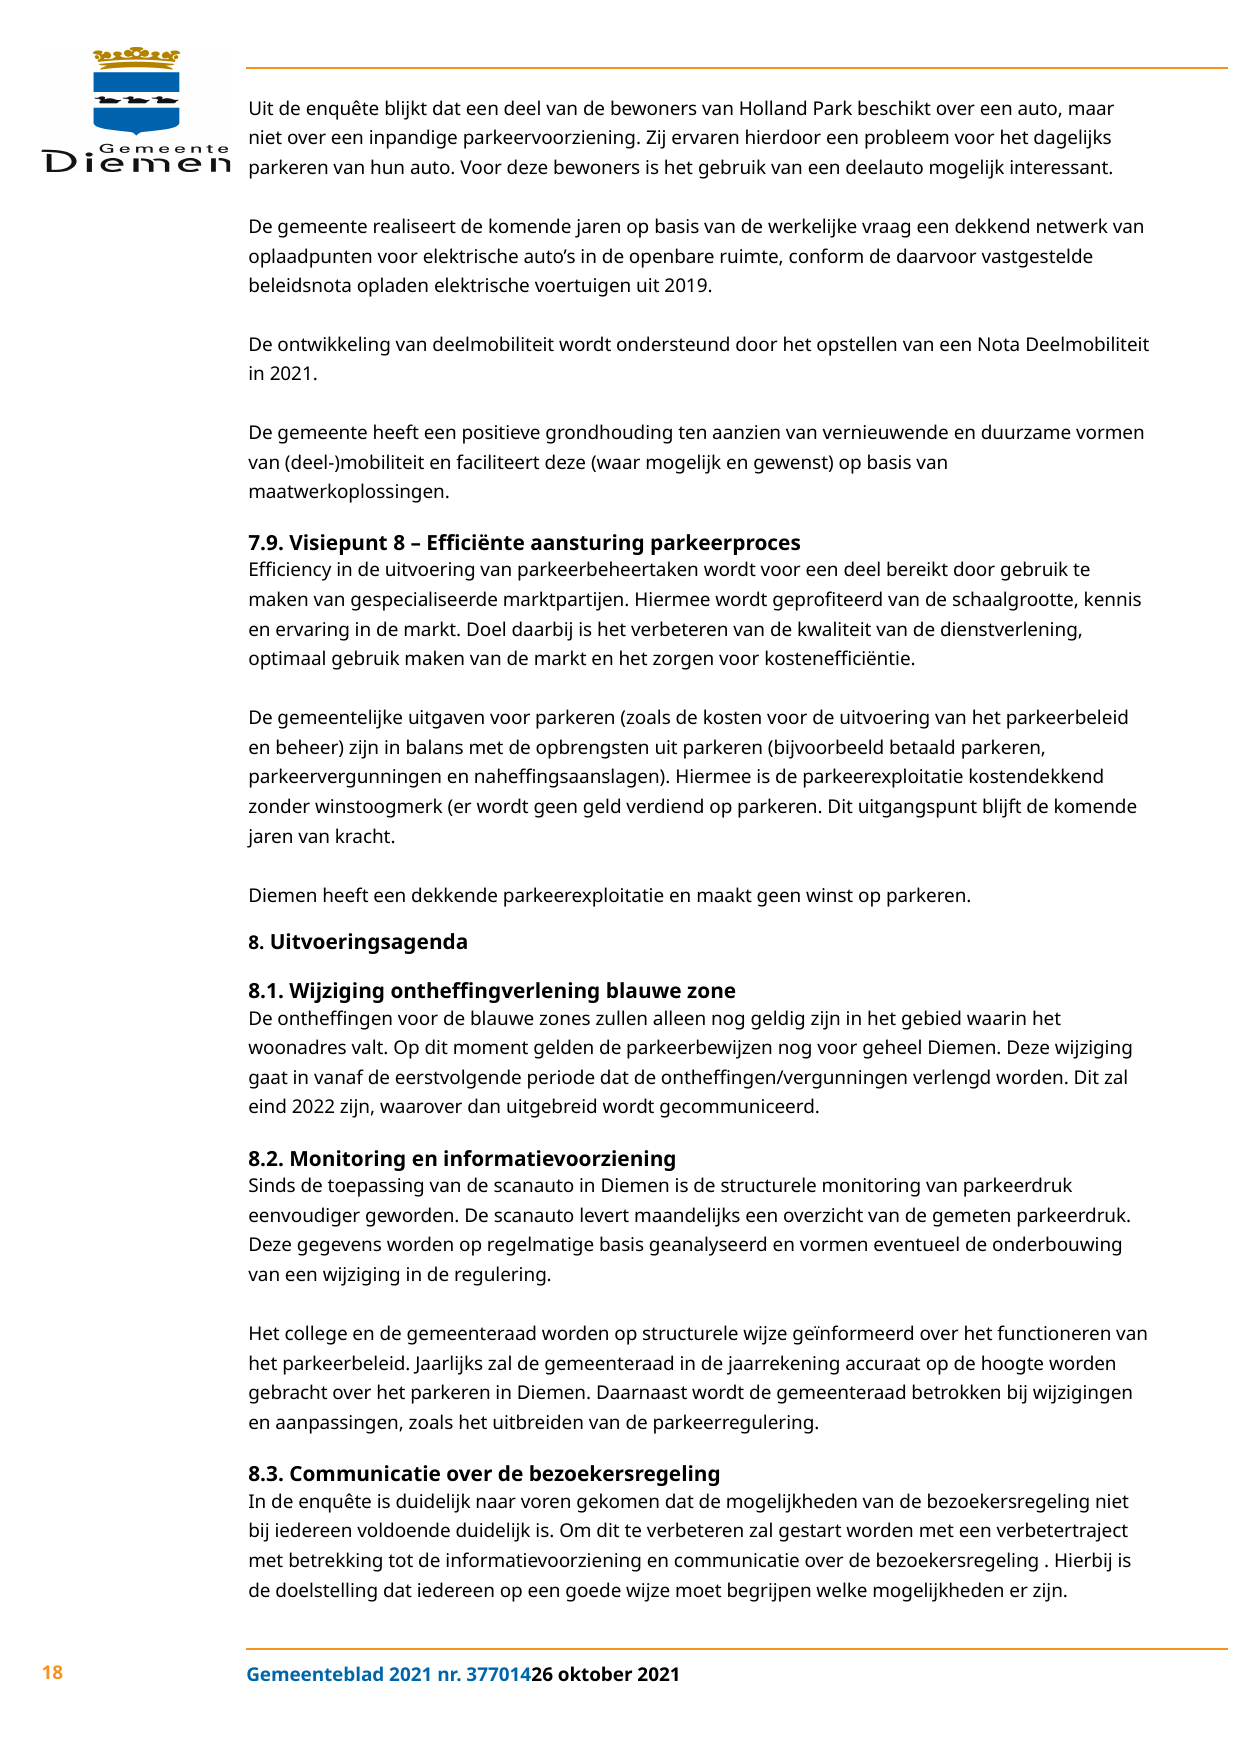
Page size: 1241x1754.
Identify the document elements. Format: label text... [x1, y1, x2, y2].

text Sinds de toepassing van de scanauto in Diemen is de structurele monitoring van parkeerdruk eenvoudiger geworden. De scanauto levert maandelijks een overzicht van de gemeten parkeerdruk. Deze gegevens worden op regelmatige basis geanalyseerd en vormen eventueel de onderbouwing van een wijziging in de regulering. [248, 1172, 1152, 1287]
text Uit de enquête blijkt dat een deel van de bewoners van Holland Park beschikt over een auto, maar niet over een inpandige parkeervoorziening. Zij ervaren hierdoor een probleem voor het dagelijks parkeren van hun auto. Voor deze bewoners is het gebruik van een deelauto mogelijk interessant. [248, 95, 1152, 180]
table_header De ontwikkeling van deelmobiliteit wordt ondersteund door het opstellen van een Nota Deelmobiliteit in 2021. [248, 331, 1152, 386]
text In de enquête is duidelijk naar voren gekomen dat de mogelijkheden van de bezoekersregeling niet bij iedereen voldoende duidelijk is. Om dit te verbeteren zal gestart worden met een verbetertraject met betrekking tot de informatievoorziening en communicatie over de bezoekersregeling . Hierbij is de doelstelling dat iedereen op een goede wijze moet begrijpen welke mogelijkheden er zijn. [248, 1488, 1152, 1602]
text 8. Uitvoeringsagenda [248, 927, 1152, 956]
text 8.2. Monitoring en informatievoorziening [248, 1144, 1152, 1172]
picture [41, 47, 231, 172]
text De gemeentelijke uitgaven voor parkeren (zoals de kosten voor de uitvoering van het parkeerbeleid en beheer) zijn in balans met de opbrengsten uit parkeren (bijvoorbeeld betaald parkeren, parkeervergunningen en naheffingsaanslagen). Hiermee is de parkeerexploitatie kostendekkend zonder winstoogmerk (er wordt geen geld verdiend op parkeren. Dit uitgangspunt blijft de komende jaren van kracht. [248, 704, 1152, 849]
text 7.9. Visiepunt 8 – Efficiënte aansturing parkeerproces [248, 528, 1152, 557]
text Efficiency in de uitvoering van parkeerbeheertaken wordt voor een deel bereikt door gebruik te maken van gespecialiseerde marktpartijen. Hiermee wordt geprofiteerd van de schaalgrootte, kennis en ervaring in de markt. Doel daarbij is het verbeteren van de kwaliteit van de dienstverlening, optimaal gebruik maken van de markt en het zorgen voor kostenefficiëntie. [248, 557, 1152, 671]
text 8.1. Wijziging ontheffingverlening blauwe zone [248, 976, 1152, 1005]
table_header De gemeente realiseert de komende jaren op basis van de werkelijke vraag een dekkend netwerk van oplaadpunten voor elektrische auto’s in de openbare ruimte, conform de daarvoor vastgestelde beleidsnota opladen elektrische voertuigen uit 2019. [248, 213, 1152, 298]
table_header De gemeente heeft een positieve grondhouding ten aanzien van vernieuwende en duurzame vormen van (deel-)mobiliteit en faciliteert deze (waar mogelijk en gewenst) op basis van maatwerkoplossingen. [248, 419, 1152, 504]
text 8.3. Communicatie over de bezoekersregeling [248, 1459, 1152, 1488]
text De ontheffingen voor de blauwe zones zullen alleen nog geldig zijn in het gebied waarin het woonadres valt. Op dit moment gelden de parkeerbewijzen nog voor geheel Diemen. Deze wijziging gaat in vanaf de eerstvolgende periode dat de ontheffingen/vergunningen verlengd worden. Dit zal eind 2022 zijn, waarover dan uitgebreid wordt gecommuniceerd. [248, 1005, 1152, 1119]
text Het college en de gemeenteraad worden op structurele wijze geïnformeerd over het functioneren van het parkeerbeleid. Jaarlijks zal de gemeenteraad in de jaarrekening accuraat op de hoogte worden gebracht over het parkeren in Diemen. Daarnaast wordt de gemeenteraad betrokken bij wijzigingen en aanpassingen, zoals het uitbreiden van de parkeerregulering. [248, 1320, 1152, 1435]
table_header Diemen heeft een dekkende parkeerexploitatie en maakt geen winst op parkeren. [248, 882, 1152, 908]
